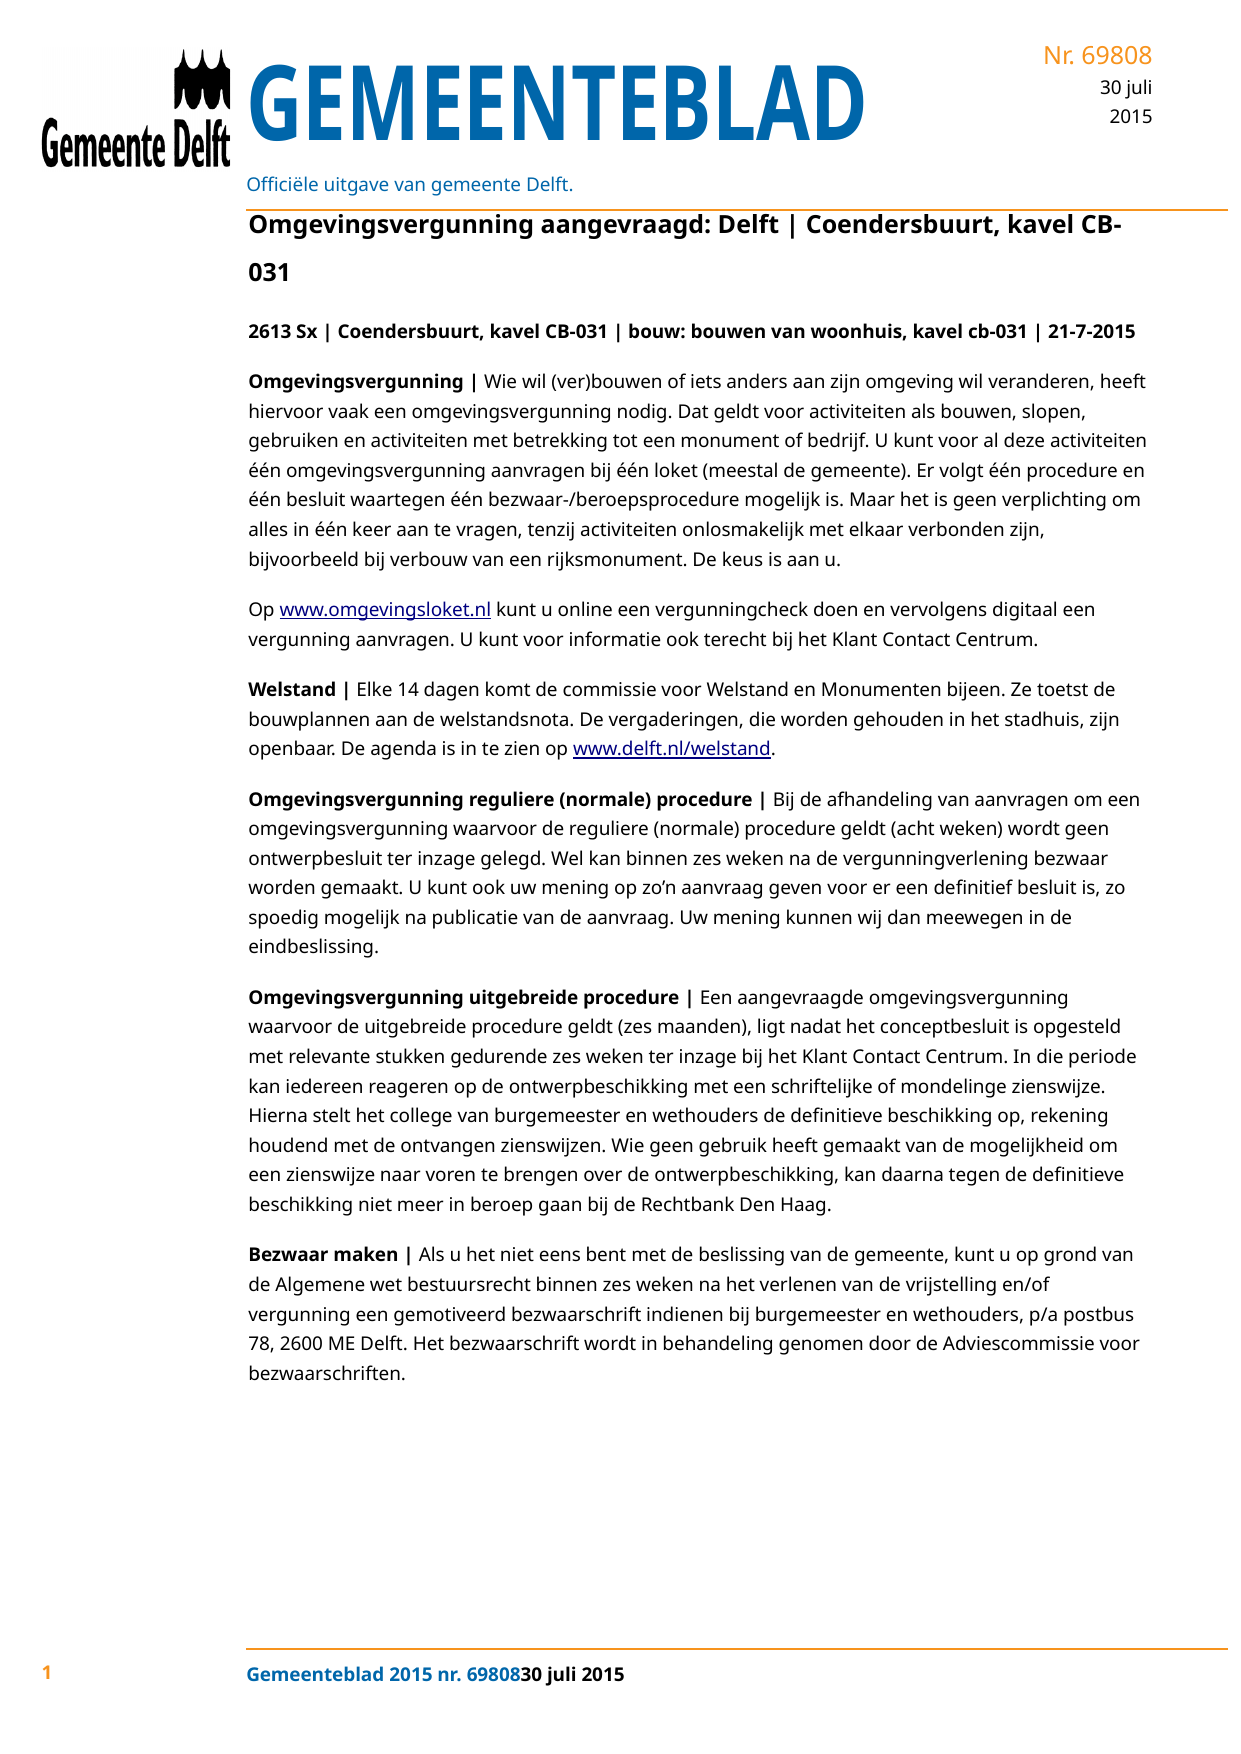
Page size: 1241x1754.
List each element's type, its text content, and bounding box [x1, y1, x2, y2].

text Welstand | Elke 14 dagen komt de commissie voor Welstand en Monumenten bijeen. Ze toetst de bouwplannen aan de welstandsnota. De vergaderingen, die worden gehouden in het stadhuis, zijn openbaar. De agenda is in te zien op www.delft.nl/welstand. [248, 676, 1152, 761]
text Omgevingsvergunning aangevraagd: Delft | Coendersbuurt, kavel CB-031 [248, 211, 1152, 288]
text 2613 Sx | Coendersbuurt, kavel CB-031 | bouw: bouwen van woonhuis, kavel cb-031 | 21-7-2015 [248, 318, 1152, 344]
text Op www.omgevingsloket.nl kunt u online een vergunningcheck doen en vervolgens digitaal een vergunning aanvragen. U kunt voor informatie ook terecht bij het Klant Contact Centrum. [248, 596, 1152, 652]
picture [41, 47, 231, 172]
text Omgevingsvergunning | Wie wil (ver)bouwen of iets anders aan zijn omgeving wil veranderen, heeft hiervoor vaak een omgevingsvergunning nodig. Dat geldt voor activiteiten als bouwen, slopen, gebruiken en activiteiten met betrekking tot een monument of bedrijf. U kunt voor al deze activiteiten één omgevingsvergunning aanvragen bij één loket (meestal de gemeente). Er volgt één procedure en één besluit waartegen één bezwaar-/beroepsprocedure mogelijk is. Maar het is geen verplichting om alles in één keer aan te vragen, tenzij activiteiten onlosmakelijk met elkaar verbonden zijn, bijvoorbeeld bij verbouw van een rijksmonument. De keus is aan u. [248, 368, 1152, 572]
text Omgevingsvergunning reguliere (normale) procedure | Bij de afhandeling van aanvragen om een omgevingsvergunning waarvoor de reguliere (normale) procedure geldt (acht weken) wordt geen ontwerpbesluit ter inzage gelegd. Wel kan binnen zes weken na de vergunningverlening bezwaar worden gemaakt. U kunt ook uw mening op zo’n aanvraag geven voor er een definitief besluit is, zo spoedig mogelijk na publicatie van de aanvraag. Uw mening kunnen wij dan meewegen in de eindbeslissing. [248, 786, 1152, 959]
text Omgevingsvergunning uitgebreide procedure | Een aangevraagde omgevingsvergunning waarvoor de uitgebreide procedure geldt (zes maanden), ligt nadat het conceptbesluit is opgesteld met relevante stukken gedurende zes weken ter inzage bij het Klant Contact Centrum. In die periode kan iedereen reageren op de ontwerpbeschikking met een schriftelijke of mondelinge zienswijze. Hierna stelt het college van burgemeester en wethouders de definitieve beschikking op, rekening houdend met de ontvangen zienswijzen. Wie geen gebruik heeft gemaakt van de mogelijkheid om een zienswijze naar voren te brengen over de ontwerpbeschikking, kan daarna tegen de definitieve beschikking niet meer in beroep gaan bij de Rechtbank Den Haag. [248, 984, 1152, 1217]
text Bezwaar maken | Als u het niet eens bent met de beslissing van de gemeente, kunt u op grond van de Algemene wet bestuursrecht binnen zes weken na het verlenen van de vrijstelling en/of vergunning een gemotiveerd bezwaarschrift indienen bij burgemeester en wethouders, p/a postbus 78, 2600 ME Delft. Het bezwaarschrift wordt in behandeling genomen door de Adviescommissie voor bezwaarschriften. [248, 1242, 1152, 1386]
